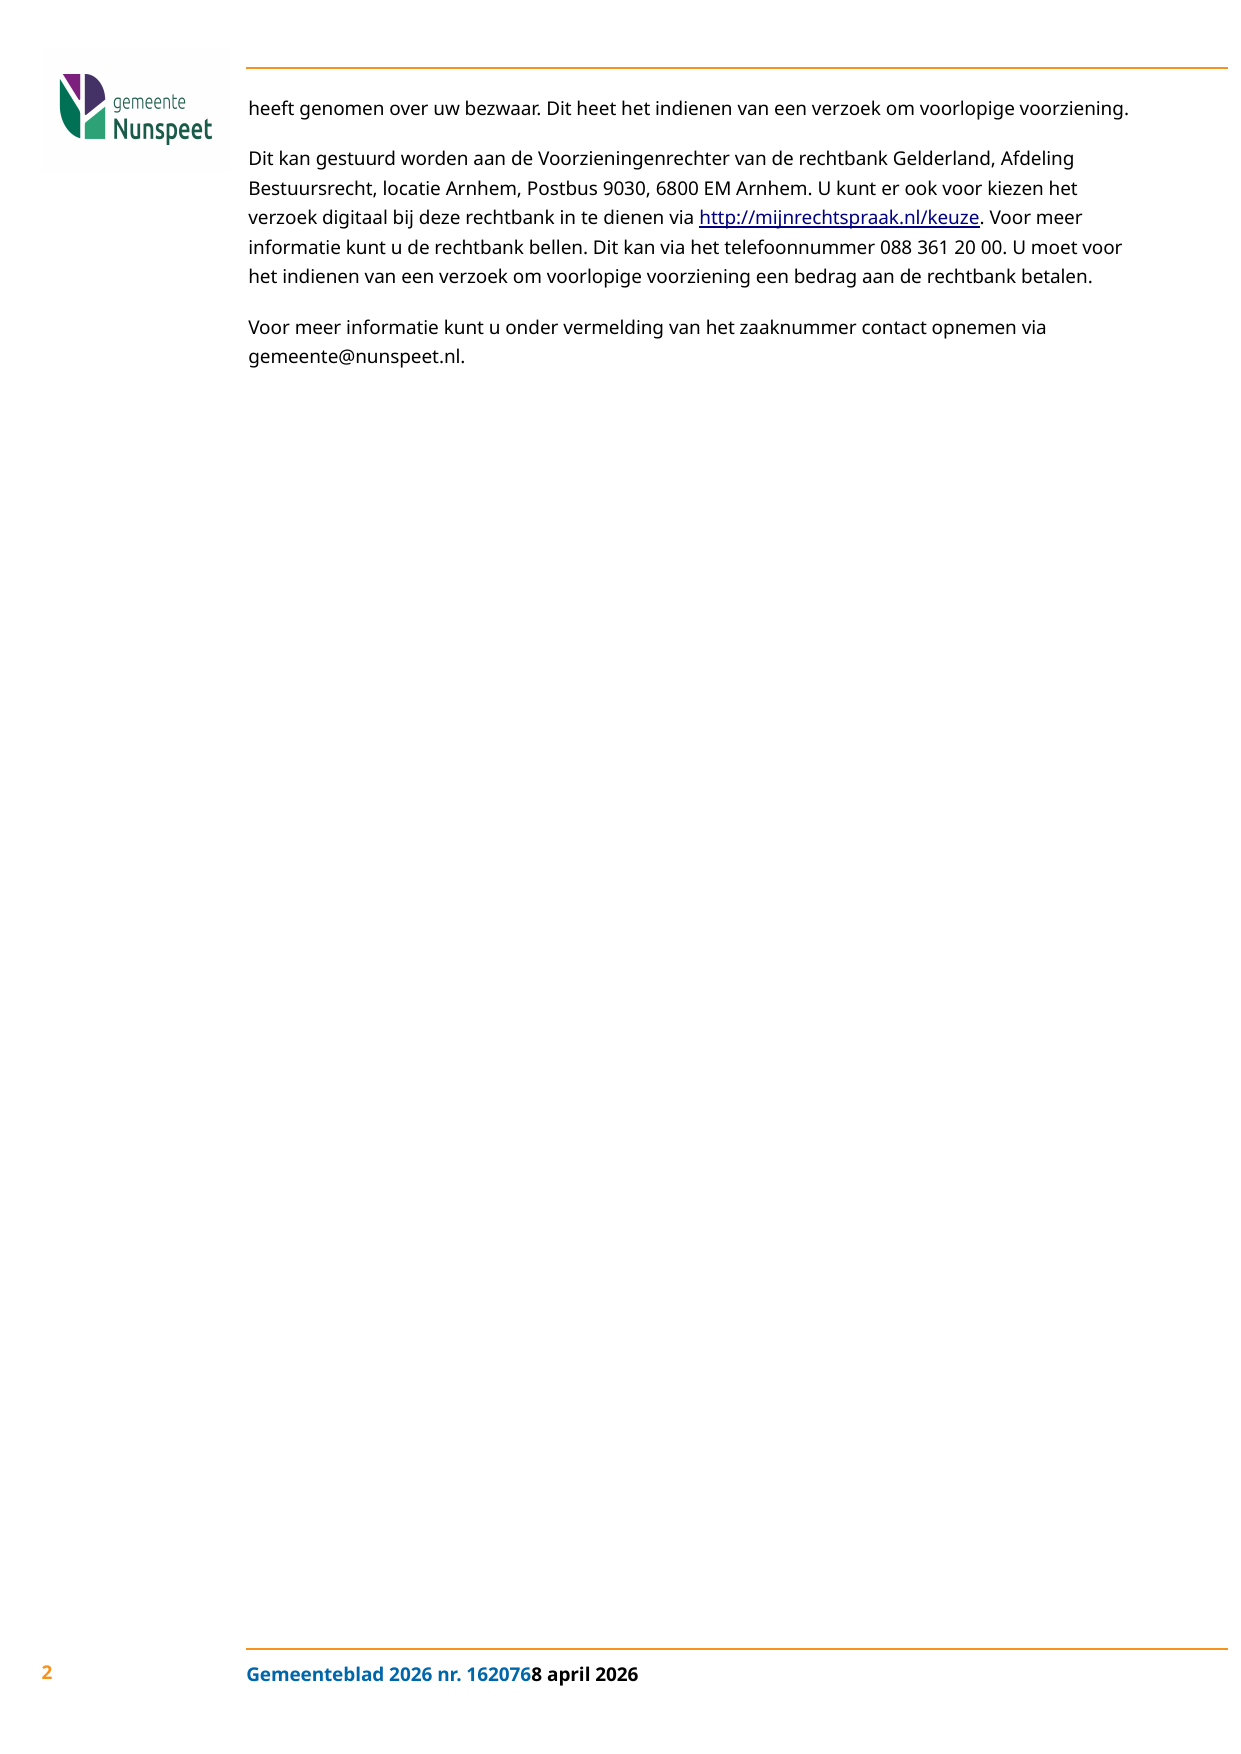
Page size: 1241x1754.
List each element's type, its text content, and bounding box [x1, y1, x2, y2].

text heeft genomen over uw bezwaar. Dit heet het indienen van een verzoek om voorlopige voorziening. [248, 95, 1152, 121]
picture [41, 47, 231, 172]
text Dit kan gestuurd worden aan de Voorzieningenrechter van de rechtbank Gelderland, Afdeling Bestuursrecht, locatie Arnhem, Postbus 9030, 6800 EM Arnhem. U kunt er ook voor kiezen het verzoek digitaal bij deze rechtbank in te dienen via http://mijnrechtspraak.nl/keuze. Voor meer informatie kunt u de rechtbank bellen. Dit kan via het telefoonnummer 088 361 20 00. U moet voor het indienen van een verzoek om voorlopige voorziening een bedrag aan de rechtbank betalen. [248, 145, 1152, 289]
text Voor meer informatie kunt u onder vermelding van het zaaknummer contact opnemen via gemeente@nunspeet.nl. [248, 314, 1152, 369]
